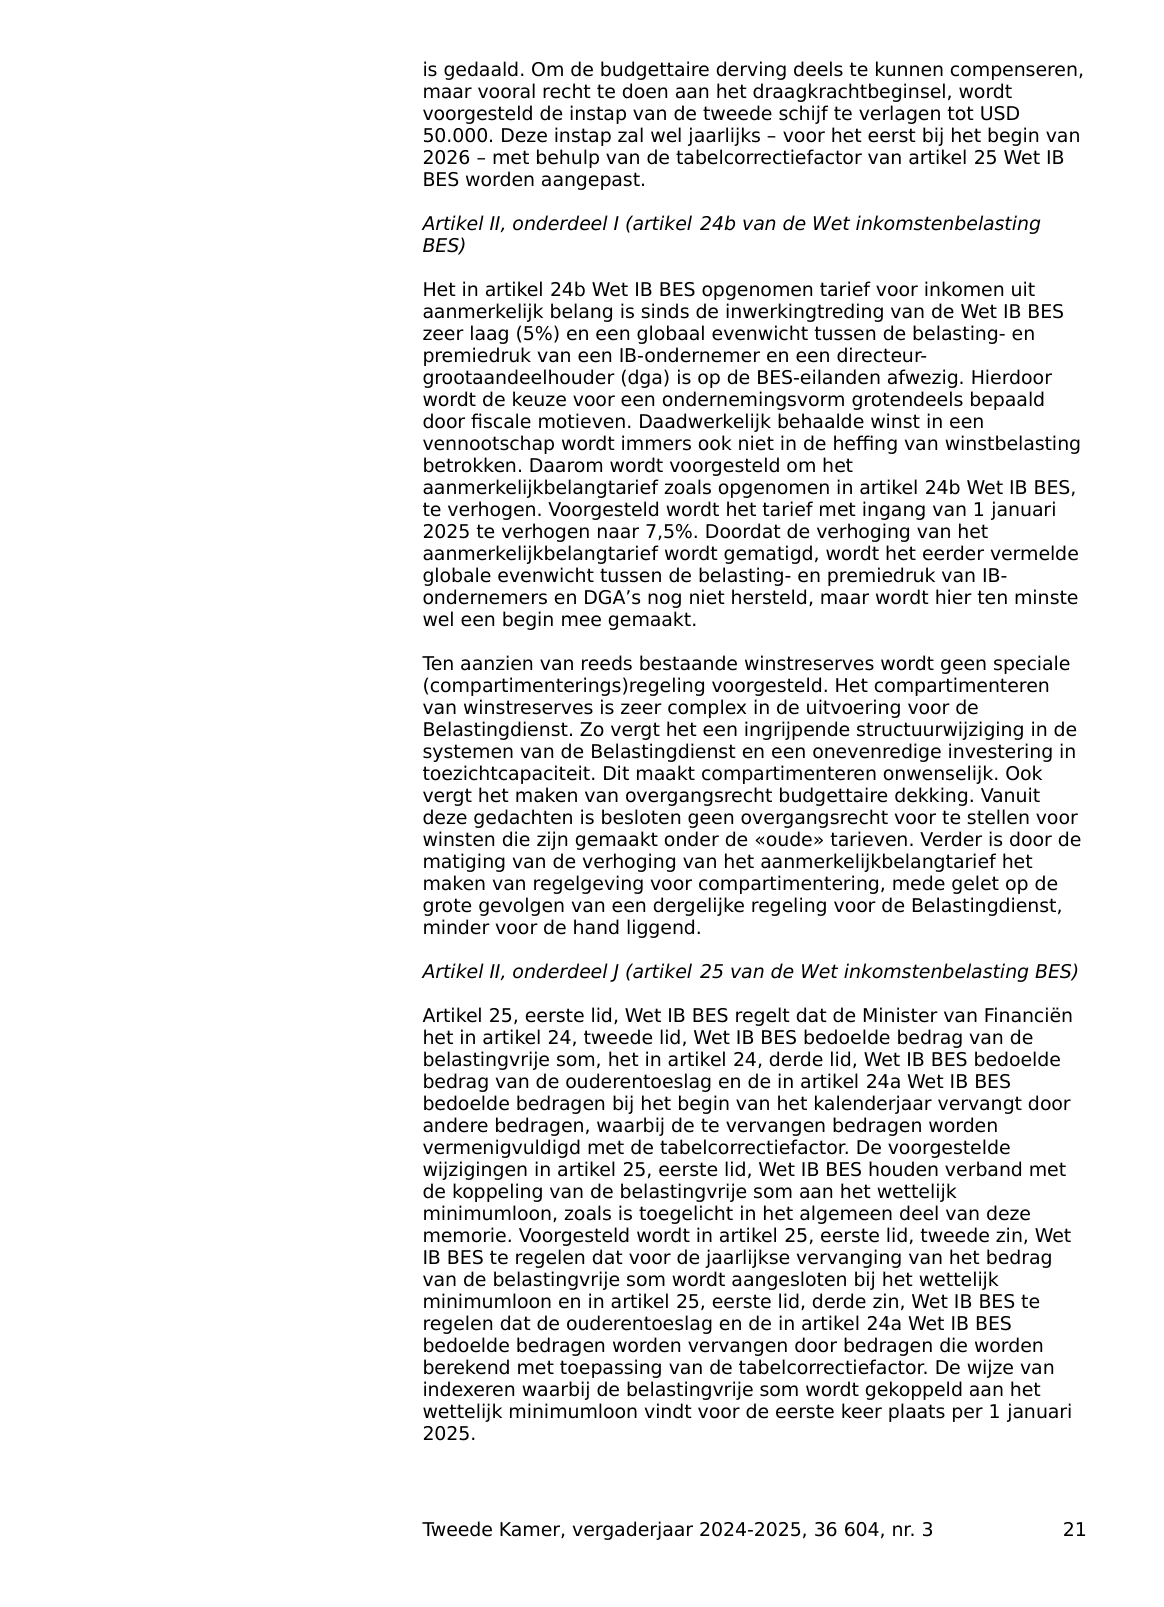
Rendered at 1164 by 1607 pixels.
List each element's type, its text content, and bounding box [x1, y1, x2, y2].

text Ten aanzien van reeds bestaande winstreserves wordt geen speciale (compartimenterings)regeling voorgesteld. Het compartimenteren van winstreserves is zeer complex in de uitvoering voor de Belastingdienst. Zo vergt het een ingrijpende structuurwijziging in de systemen van de Belastingdienst en een onevenredige investering in toezichtcapaciteit. Dit maakt compartimenteren onwenselijk. Ook vergt het maken van overgangsrecht budgettaire dekking. Vanuit deze gedachten is besloten geen overgangsrecht voor te stellen voor winsten die zijn gemaakt onder de «oude» tarieven. Verder is door de matiging van de verhoging van het aanmerkelijkbelangtarief het maken van regelgeving voor compartimentering, mede gelet op de grote gevolgen van een dergelijke regeling voor de Belastingdienst, minder voor de hand liggend. [422, 653, 1087, 939]
text is gedaald. Om de budgettaire derving deels te kunnen compenseren, maar vooral recht te doen aan het draagkrachtbeginsel, wordt voorgesteld de instap van de tweede schijf te verlagen tot USD 50.000. Deze instap zal wel jaarlijks – voor het eerst bij het begin van 2026 – met behulp van de tabelcorrectiefactor van artikel 25 Wet IB BES worden aangepast. [422, 59, 1087, 191]
subtitle Artikel II, onderdeel I (artikel 24b van de Wet inkomstenbelasting BES) [422, 213, 1087, 257]
text Artikel 25, eerste lid, Wet IB BES regelt dat de Minister van Financiën het in artikel 24, tweede lid, Wet IB BES bedoelde bedrag van de belastingvrije som, het in artikel 24, derde lid, Wet IB BES bedoelde bedrag van de ouderentoeslag en de in artikel 24a Wet IB BES bedoelde bedragen bij het begin van het kalenderjaar vervangt door andere bedragen, waarbij de te vervangen bedragen worden vermenigvuldigd met de tabelcorrectiefactor. De voorgestelde wijzigingen in artikel 25, eerste lid, Wet IB BES houden verband met de koppeling van de belastingvrije som aan het wettelijk minimumloon, zoals is toegelicht in het algemeen deel van deze memorie. Voorgesteld wordt in artikel 25, eerste lid, tweede zin, Wet IB BES te regelen dat voor de jaarlijkse vervanging van het bedrag van de belastingvrije som wordt aangesloten bij het wettelijk minimumloon en in artikel 25, eerste lid, derde zin, Wet IB BES te regelen dat de ouderentoeslag en de in artikel 24a Wet IB BES bedoelde bedragen worden vervangen door bedragen die worden berekend met toepassing van de tabelcorrectiefactor. De wijze van indexeren waarbij de belastingvrije som wordt gekoppeld aan het wettelijk minimumloon vindt voor de eerste keer plaats per 1 januari 2025. [422, 1005, 1087, 1445]
text Het in artikel 24b Wet IB BES opgenomen tarief voor inkomen uit aanmerkelijk belang is sinds de inwerkingtreding van de Wet IB BES zeer laag (5%) en een globaal evenwicht tussen de belasting- en premiedruk van een IB-ondernemer en een directeur-grootaandeelhouder (dga) is op de BES-eilanden afwezig. Hierdoor wordt de keuze voor een ondernemingsvorm grotendeels bepaald door fiscale motieven. Daadwerkelijk behaalde winst in een vennootschap wordt immers ook niet in de heffing van winstbelasting betrokken. Daarom wordt voorgesteld om het aanmerkelijkbelangtarief zoals opgenomen in artikel 24b Wet IB BES, te verhogen. Voorgesteld wordt het tarief met ingang van 1 januari 2025 te verhogen naar 7,5%. Doordat de verhoging van het aanmerkelijkbelangtarief wordt gematigd, wordt het eerder vermelde globale evenwicht tussen de belasting- en premiedruk van IB-ondernemers en DGA’s nog niet hersteld, maar wordt hier ten minste wel een begin mee gemaakt. [422, 279, 1087, 631]
subtitle Artikel II, onderdeel J (artikel 25 van de Wet inkomstenbelasting BES) [422, 961, 1087, 983]
